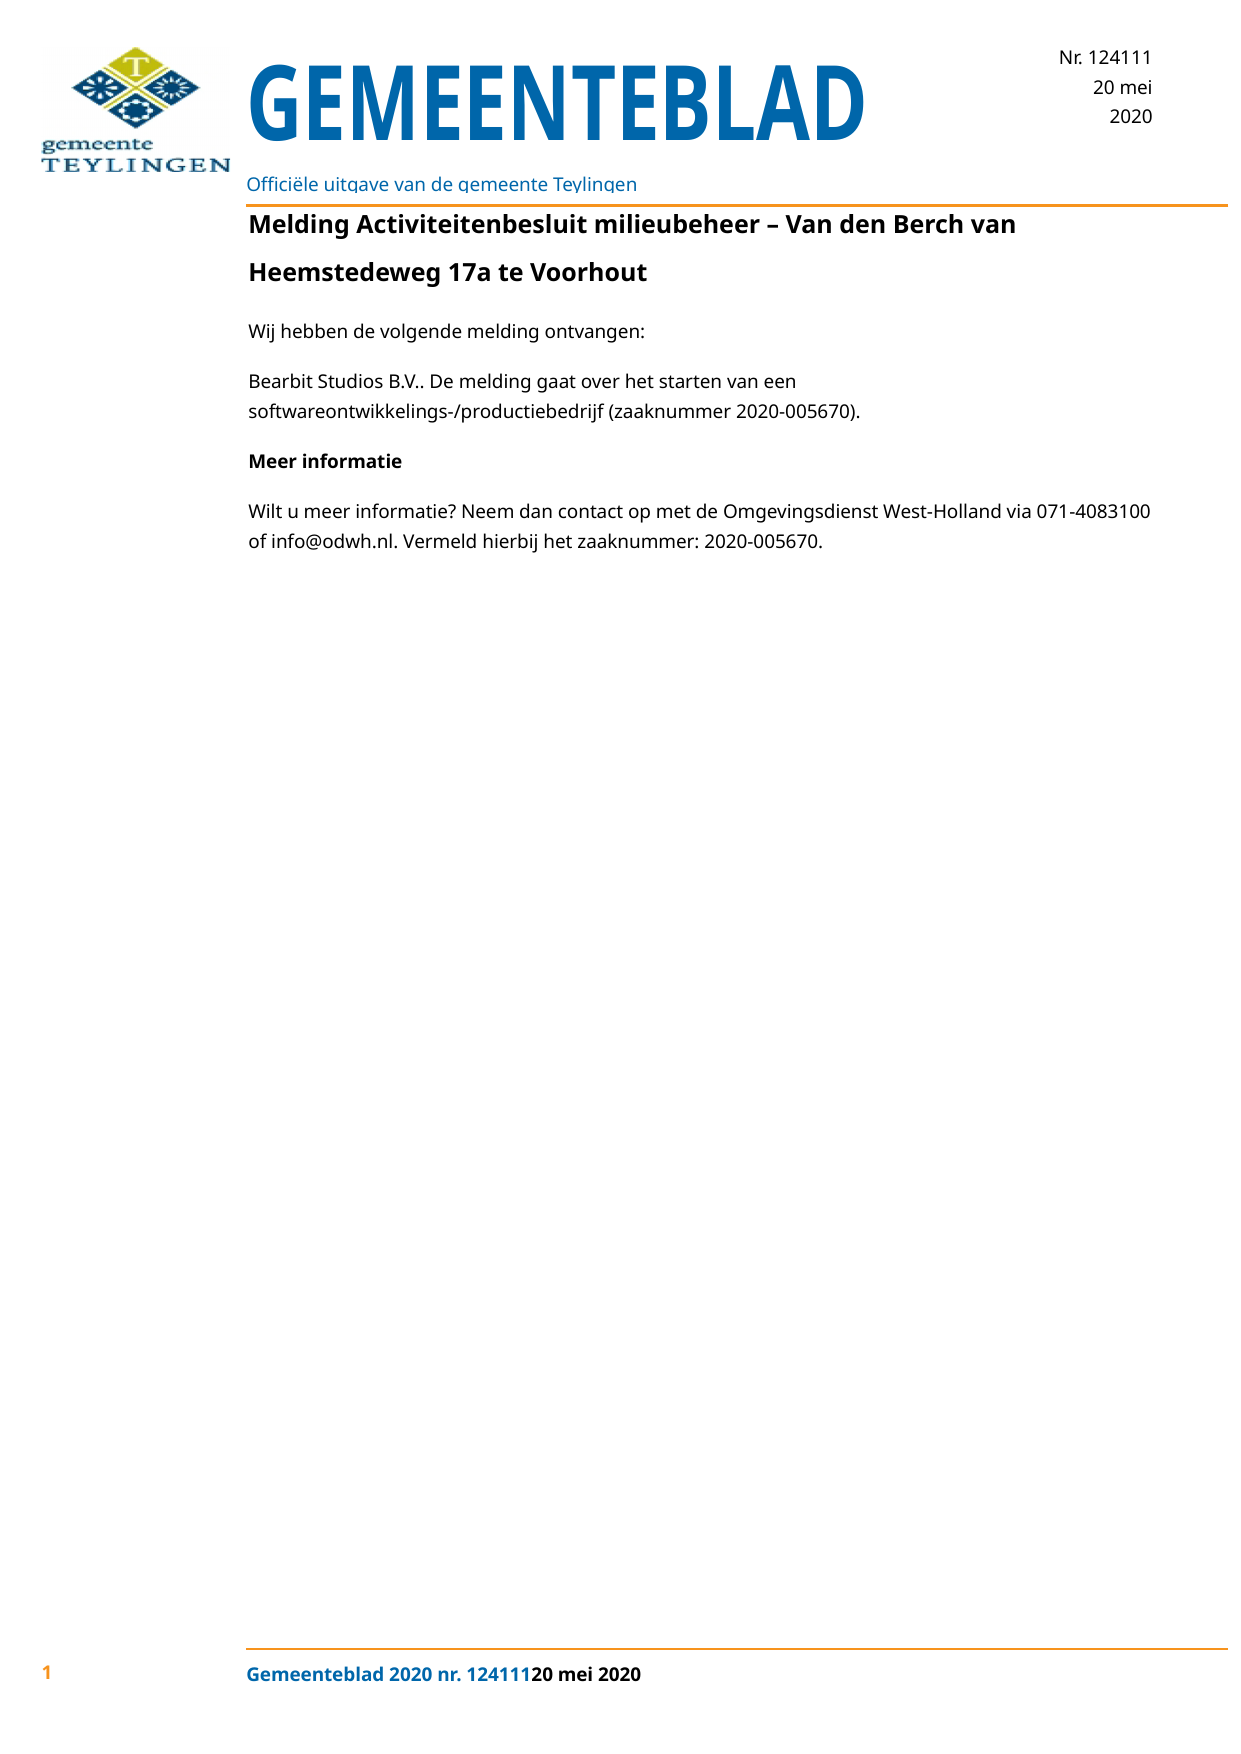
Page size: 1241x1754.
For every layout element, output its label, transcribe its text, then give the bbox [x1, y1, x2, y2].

text Melding Activiteitenbesluit milieubeheer – Van den Berch van Heemstedeweg 17a te Voorhout [248, 207, 1152, 288]
text Wij hebben de volgende melding ontvangen: [248, 318, 1152, 344]
picture [41, 47, 231, 172]
text Meer informatie [248, 448, 1152, 474]
text Wilt u meer informatie? Neem dan contact op met de Omgevingsdienst West-Holland via 071‑4083100 of info@odwh.nl. Vermeld hierbij het zaaknummer: 2020-005670. [248, 499, 1152, 554]
text Bearbit Studios B.V.. De melding gaat over het starten van een softwareontwikkelings-/productiebedrijf (zaaknummer 2020-005670). [248, 368, 1152, 424]
